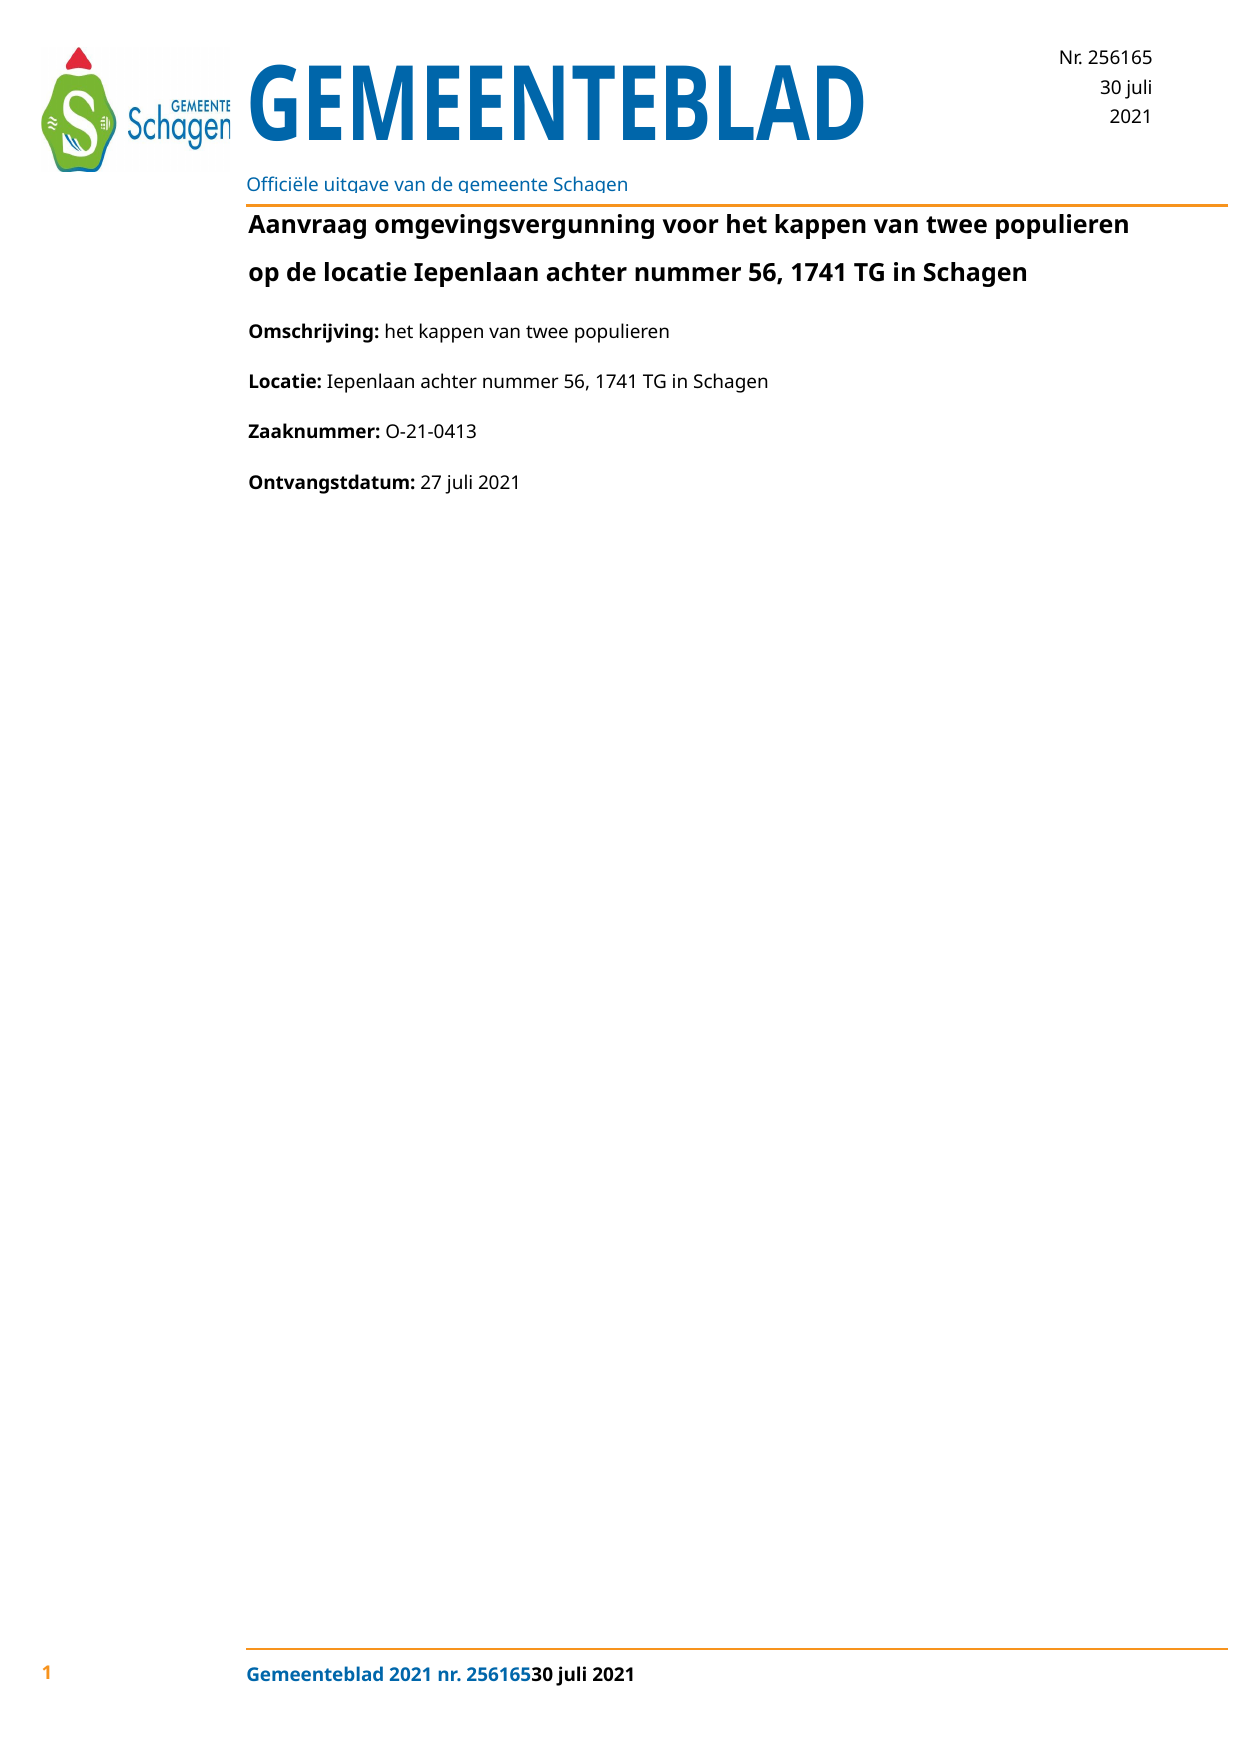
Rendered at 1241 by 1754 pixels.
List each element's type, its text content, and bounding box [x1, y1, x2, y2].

text Omschrijving: het kappen van twee populieren [248, 318, 1152, 344]
picture [41, 47, 231, 172]
text Zaaknummer: O-21-0413 [248, 419, 1152, 444]
text Ontvangstdatum: 27 juli 2021 [248, 469, 1152, 495]
text Locatie: Iepenlaan achter nummer 56, 1741 TG in Schagen [248, 368, 1152, 394]
text Aanvraag omgevingsvergunning voor het kappen van twee populieren op de locatie Iepenlaan achter nummer 56, 1741 TG in Schagen [248, 207, 1152, 288]
